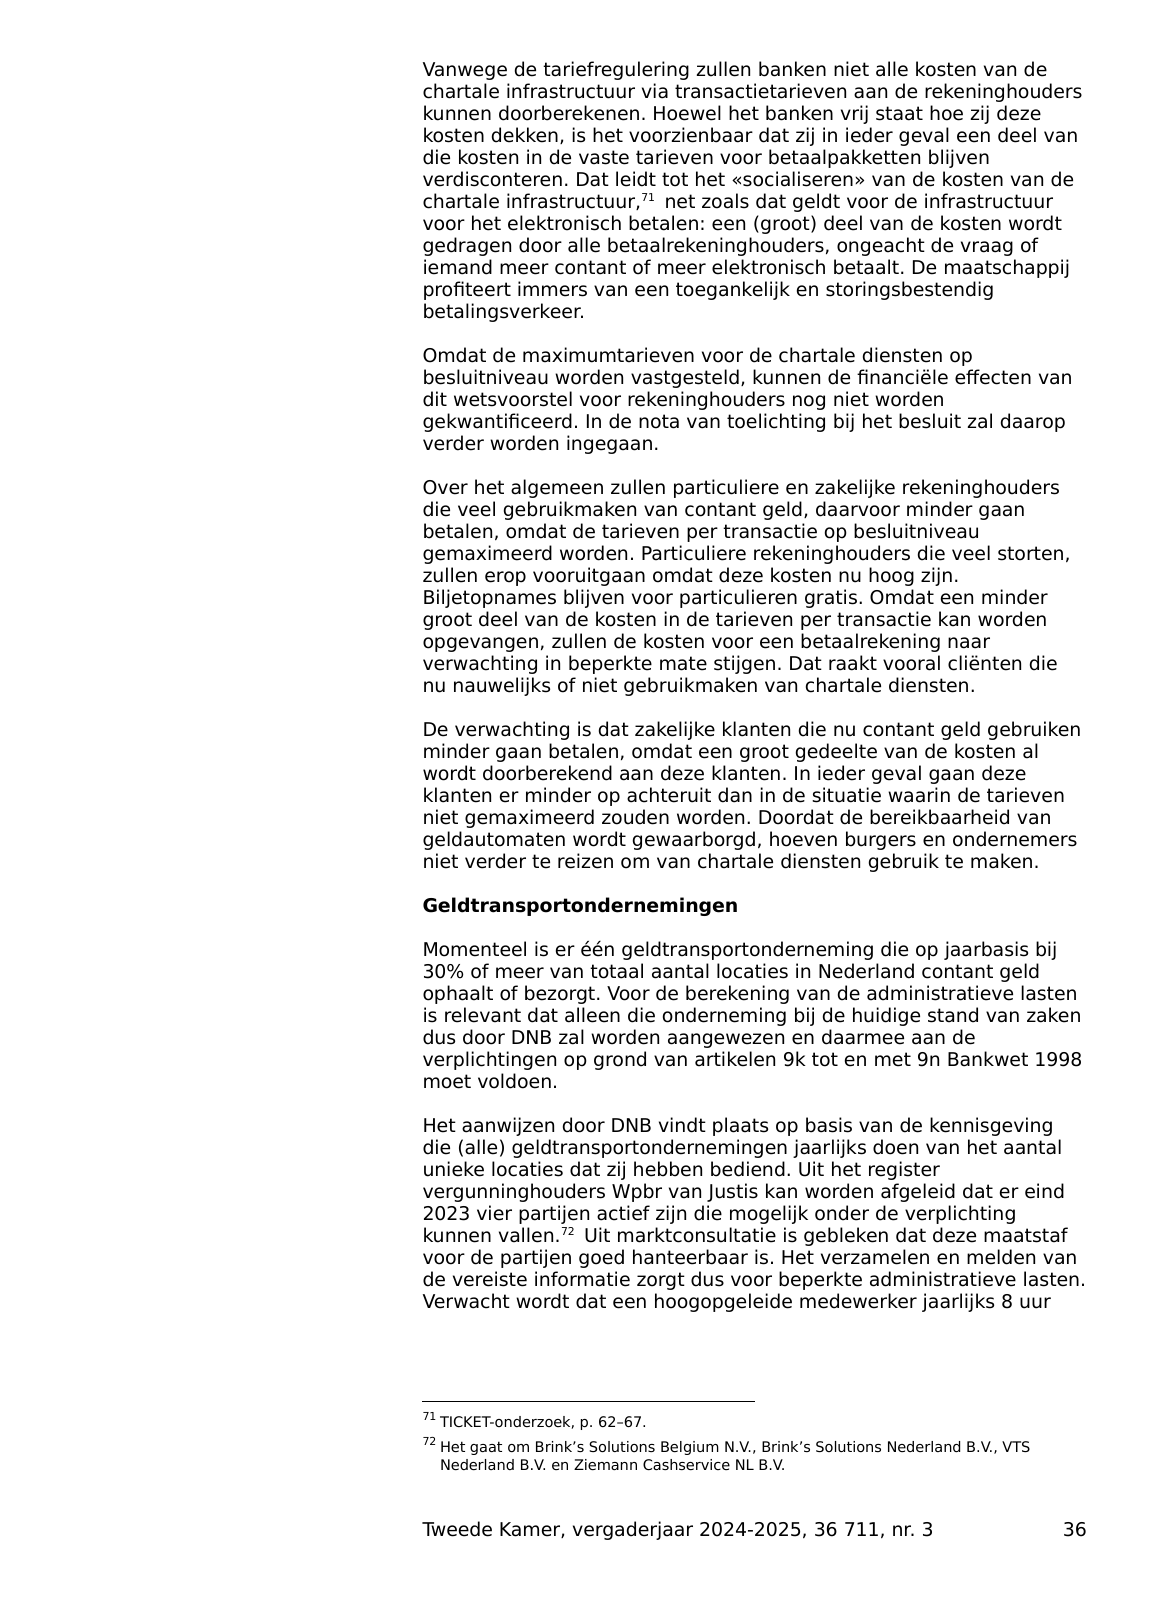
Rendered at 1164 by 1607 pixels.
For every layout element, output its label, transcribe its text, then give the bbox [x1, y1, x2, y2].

text De verwachting is dat zakelijke klanten die nu contant geld gebruiken minder gaan betalen, omdat een groot gedeelte van de kosten al wordt doorberekend aan deze klanten. In ieder geval gaan deze klanten er minder op achteruit dan in de situatie waarin de tarieven niet gemaximeerd zouden worden. Doordat de bereikbaarheid van geldautomaten wordt gewaarborgd, hoeven burgers en ondernemers niet verder te reizen om van chartale diensten gebruik te maken. [422, 719, 1087, 873]
text TICKET-onderzoek, p. 62–67. [422, 1410, 1087, 1432]
subtitle Geldtransportondernemingen [422, 895, 1087, 917]
text Momenteel is er één geldtransportonderneming die op jaarbasis bij 30% of meer van totaal aantal locaties in Nederland contant geld ophaalt of bezorgt. Voor de berekening van de administratieve lasten is relevant dat alleen die onderneming bij de huidige stand van zaken dus door DNB zal worden aangewezen en daarmee aan de verplichtingen op grond van artikelen 9k tot en met 9n Bankwet 1998 moet voldoen. [422, 939, 1087, 1093]
text Vanwege de tariefregulering zullen banken niet alle kosten van de chartale infrastructuur via transactietarieven aan de rekeninghouders kunnen doorberekenen. Hoewel het banken vrij staat hoe zij deze kosten dekken, is het voorzienbaar dat zij in ieder geval een deel van die kosten in de vaste tarieven voor betaalpakketten blijven verdisconteren. Dat leidt tot het «socialiseren» van de kosten van de chartale infrastructuur, net zoals dat geldt voor de infrastructuur voor het elektronisch betalen: een (groot) deel van de kosten wordt gedragen door alle betaalrekeninghouders, ongeacht de vraag of iemand meer contant of meer elektronisch betaalt. De maatschappij profiteert immers van een toegankelijk en storingsbestendig betalingsverkeer. [422, 59, 1087, 323]
text Omdat de maximumtarieven voor de chartale diensten op besluitniveau worden vastgesteld, kunnen de financiële effecten van dit wetsvoorstel voor rekeninghouders nog niet worden gekwantificeerd. In de nota van toelichting bij het besluit zal daarop verder worden ingegaan. [422, 345, 1087, 455]
text Het gaat om Brink’s Solutions Belgium N.V., Brink’s Solutions Nederland B.V., VTS Nederland B.V. en Ziemann Cashservice NL B.V. [422, 1435, 1087, 1474]
text Over het algemeen zullen particuliere en zakelijke rekeninghouders die veel gebruikmaken van contant geld, daarvoor minder gaan betalen, omdat de tarieven per transactie op besluitniveau gemaximeerd worden. Particuliere rekeninghouders die veel storten, zullen erop vooruitgaan omdat deze kosten nu hoog zijn. Biljetopnames blijven voor particulieren gratis. Omdat een minder groot deel van de kosten in de tarieven per transactie kan worden opgevangen, zullen de kosten voor een betaalrekening naar verwachting in beperkte mate stijgen. Dat raakt vooral cliënten die nu nauwelijks of niet gebruikmaken van chartale diensten. [422, 477, 1087, 697]
text Het aanwijzen door DNB vindt plaats op basis van de kennisgeving die (alle) geldtransportondernemingen jaarlijks doen van het aantal unieke locaties dat zij hebben bediend. Uit het register vergunninghouders Wpbr van Justis kan worden afgeleid dat er eind 2023 vier partijen actief zijn die mogelijk onder de verplichting kunnen vallen. Uit marktconsultatie is gebleken dat deze maatstaf voor de partijen goed hanteerbaar is. Het verzamelen en melden van de vereiste informatie zorgt dus voor beperkte administratieve lasten. Verwacht wordt dat een hoogopgeleide medewerker jaarlijks 8 uur [422, 1115, 1087, 1313]
